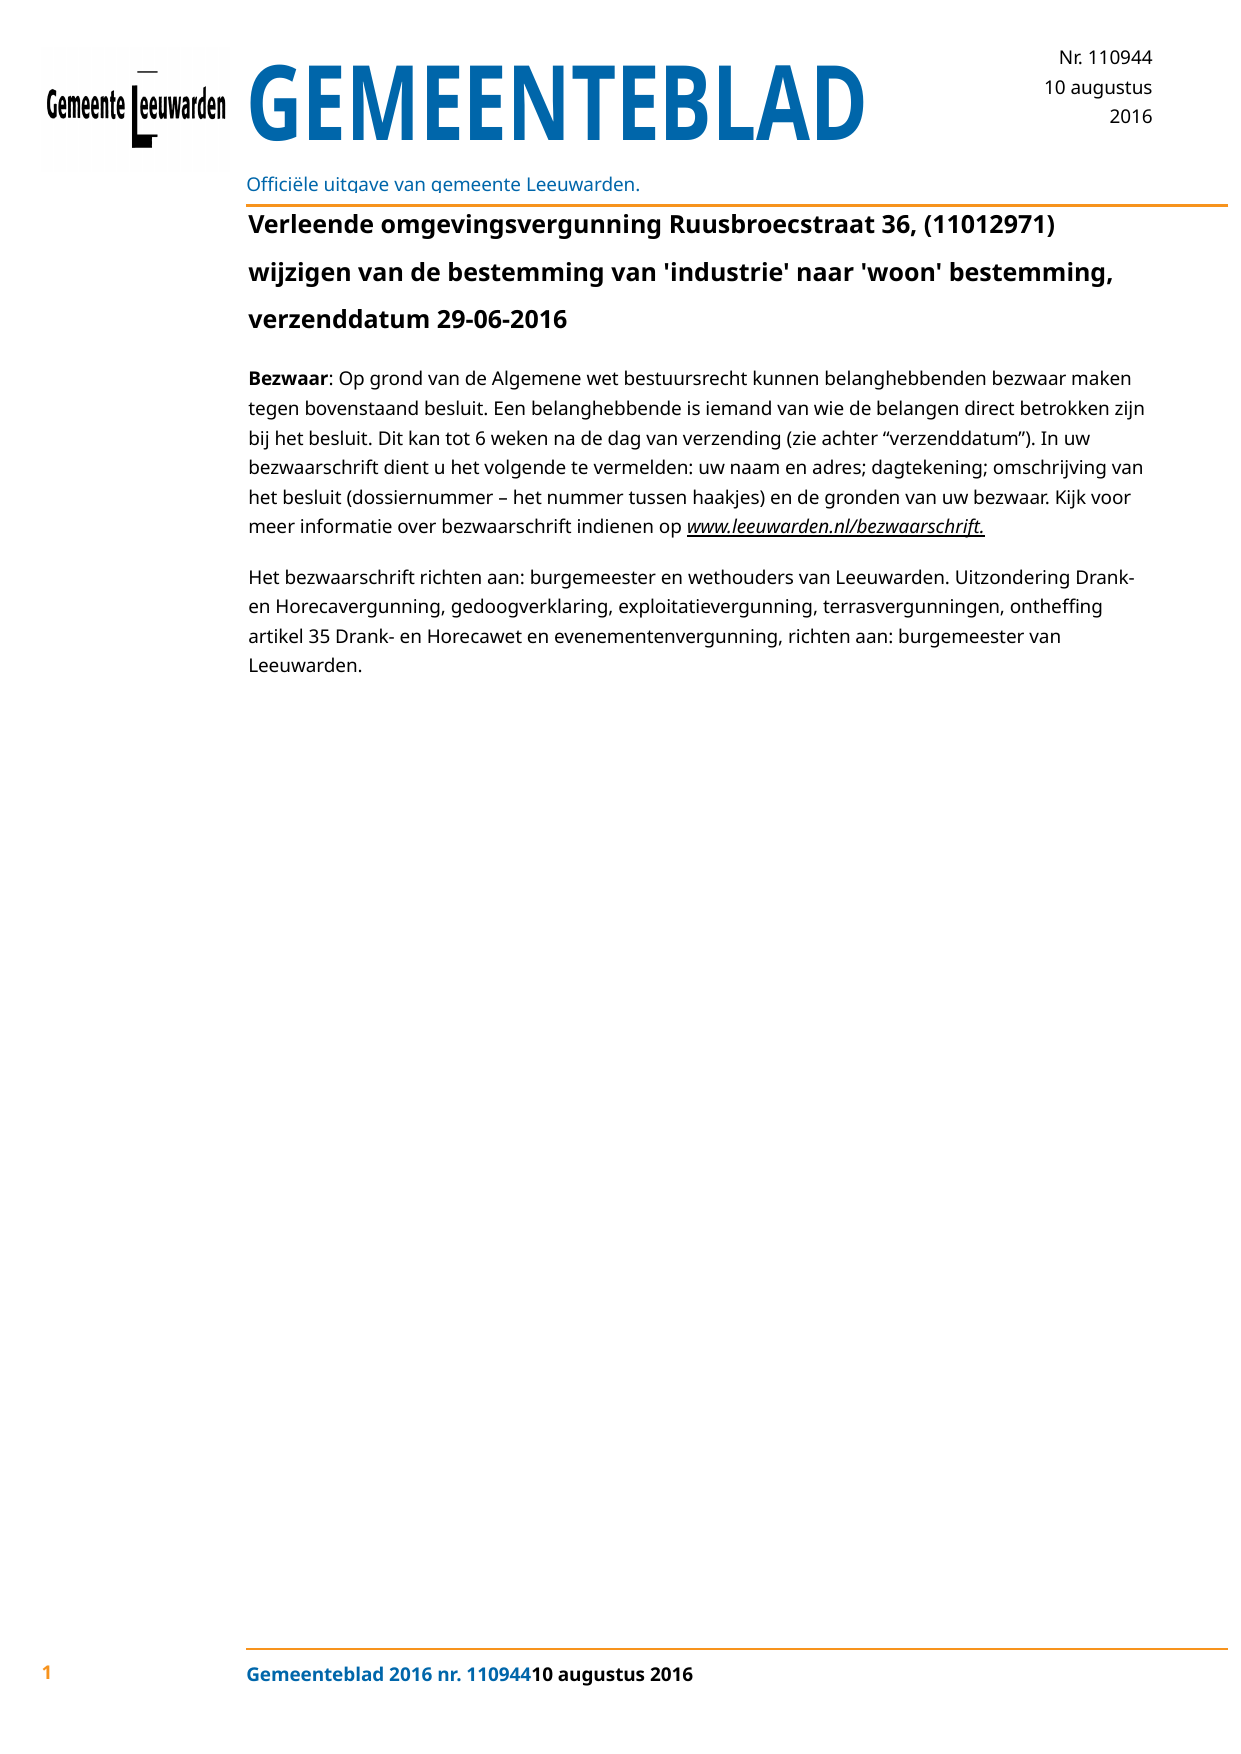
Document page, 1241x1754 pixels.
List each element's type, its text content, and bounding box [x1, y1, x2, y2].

text Bezwaar: Op grond van de Algemene wet bestuursrecht kunnen belanghebbenden bezwaar maken tegen bovenstaand besluit. Een belanghebbende is iemand van wie de belangen direct betrokken zijn bij het besluit. Dit kan tot 6 weken na de dag van verzending (zie achter “verzenddatum”). In uw bezwaarschrift dient u het volgende te vermelden: uw naam en adres; dagtekening; omschrijving van het besluit (dossiernummer – het nummer tussen haakjes) en de gronden van uw bezwaar. Kijk voor meer informatie over bezwaarschrift indienen op www.leeuwarden.nl/bezwaarschrift. [248, 366, 1152, 539]
text Verleende omgevingsvergunning Ruusbroecstraat 36, (11012971) wijzigen van de bestemming van 'industrie' naar 'woon' bestemming, verzenddatum 29-06-2016 [248, 207, 1152, 336]
picture [41, 47, 231, 172]
text Het bezwaarschrift richten aan: burgemeester en wethouders van Leeuwarden. Uitzondering Drank- en Horecavergunning, gedoogverklaring, exploitatievergunning, terrasvergunningen, ontheffing artikel 35 Drank- en Horecawet en evenementenvergunning, richten aan: burgemeester van Leeuwarden. [248, 564, 1152, 678]
